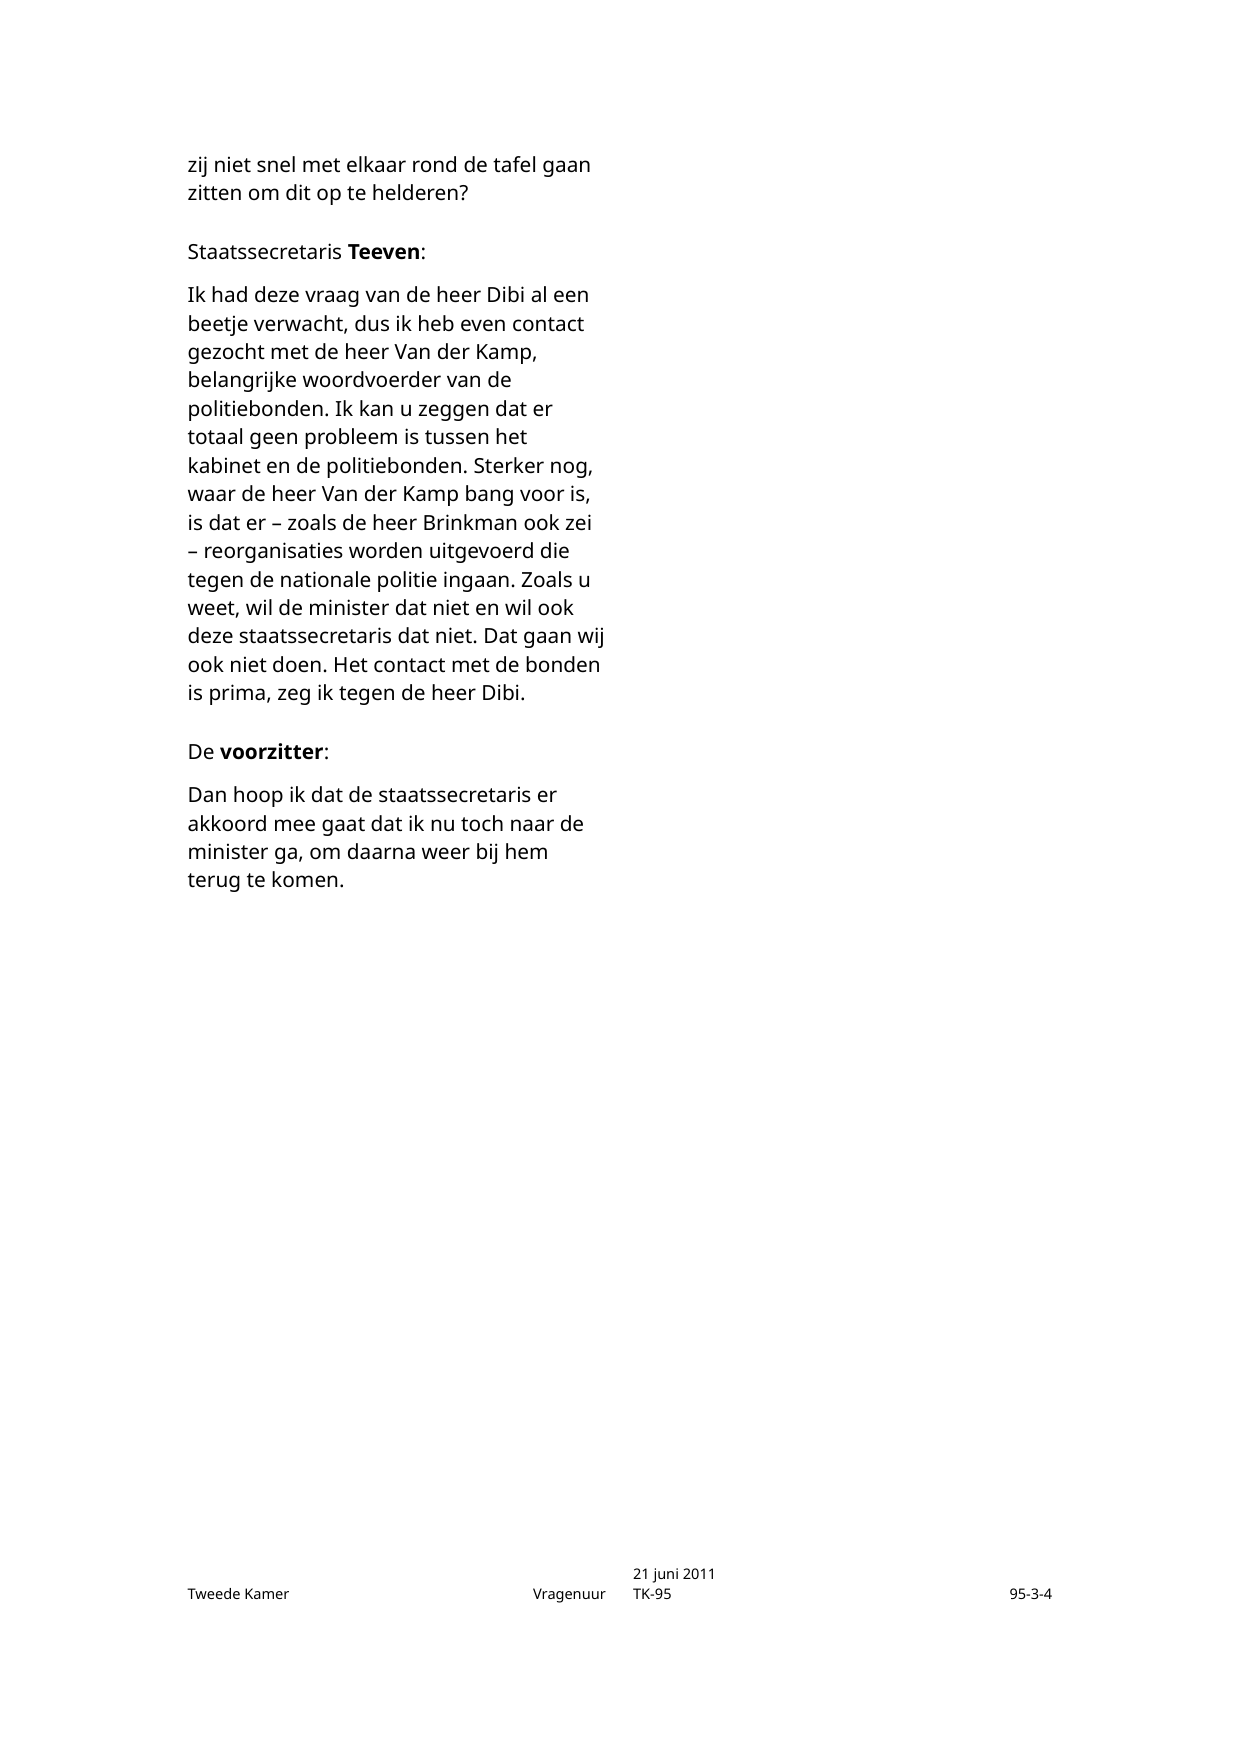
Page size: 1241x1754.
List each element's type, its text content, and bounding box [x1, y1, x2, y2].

text Staatssecretaris Teeven: [187, 237, 605, 265]
text Dan hoop ik dat de staatssecretaris er akkoord mee gaat dat ik nu toch naar de minister ga, om daarna weer bij hem terug te komen. [187, 780, 605, 894]
text De voorzitter: [187, 737, 605, 765]
text Ik had deze vraag van de heer Dibi al een beetje verwacht, dus ik heb even contact gezocht met de heer Van der Kamp, belangrijke woordvoerder van de politiebonden. Ik kan u zeggen dat er totaal geen probleem is tussen het kabinet en de politiebonden. Sterker nog, waar de heer Van der Kamp bang voor is, is dat er – zoals de heer Brinkman ook zei – reorganisaties worden uitgevoerd die tegen de nationale politie ingaan. Zoals u weet, wil de minister dat niet en wil ook deze staatssecretaris dat niet. Dat gaan wij ook niet doen. Het contact met de bonden is prima, zeg ik tegen de heer Dibi. [187, 280, 605, 707]
text zij niet snel met elkaar rond de tafel gaan zitten om dit op te helderen? [187, 150, 605, 207]
